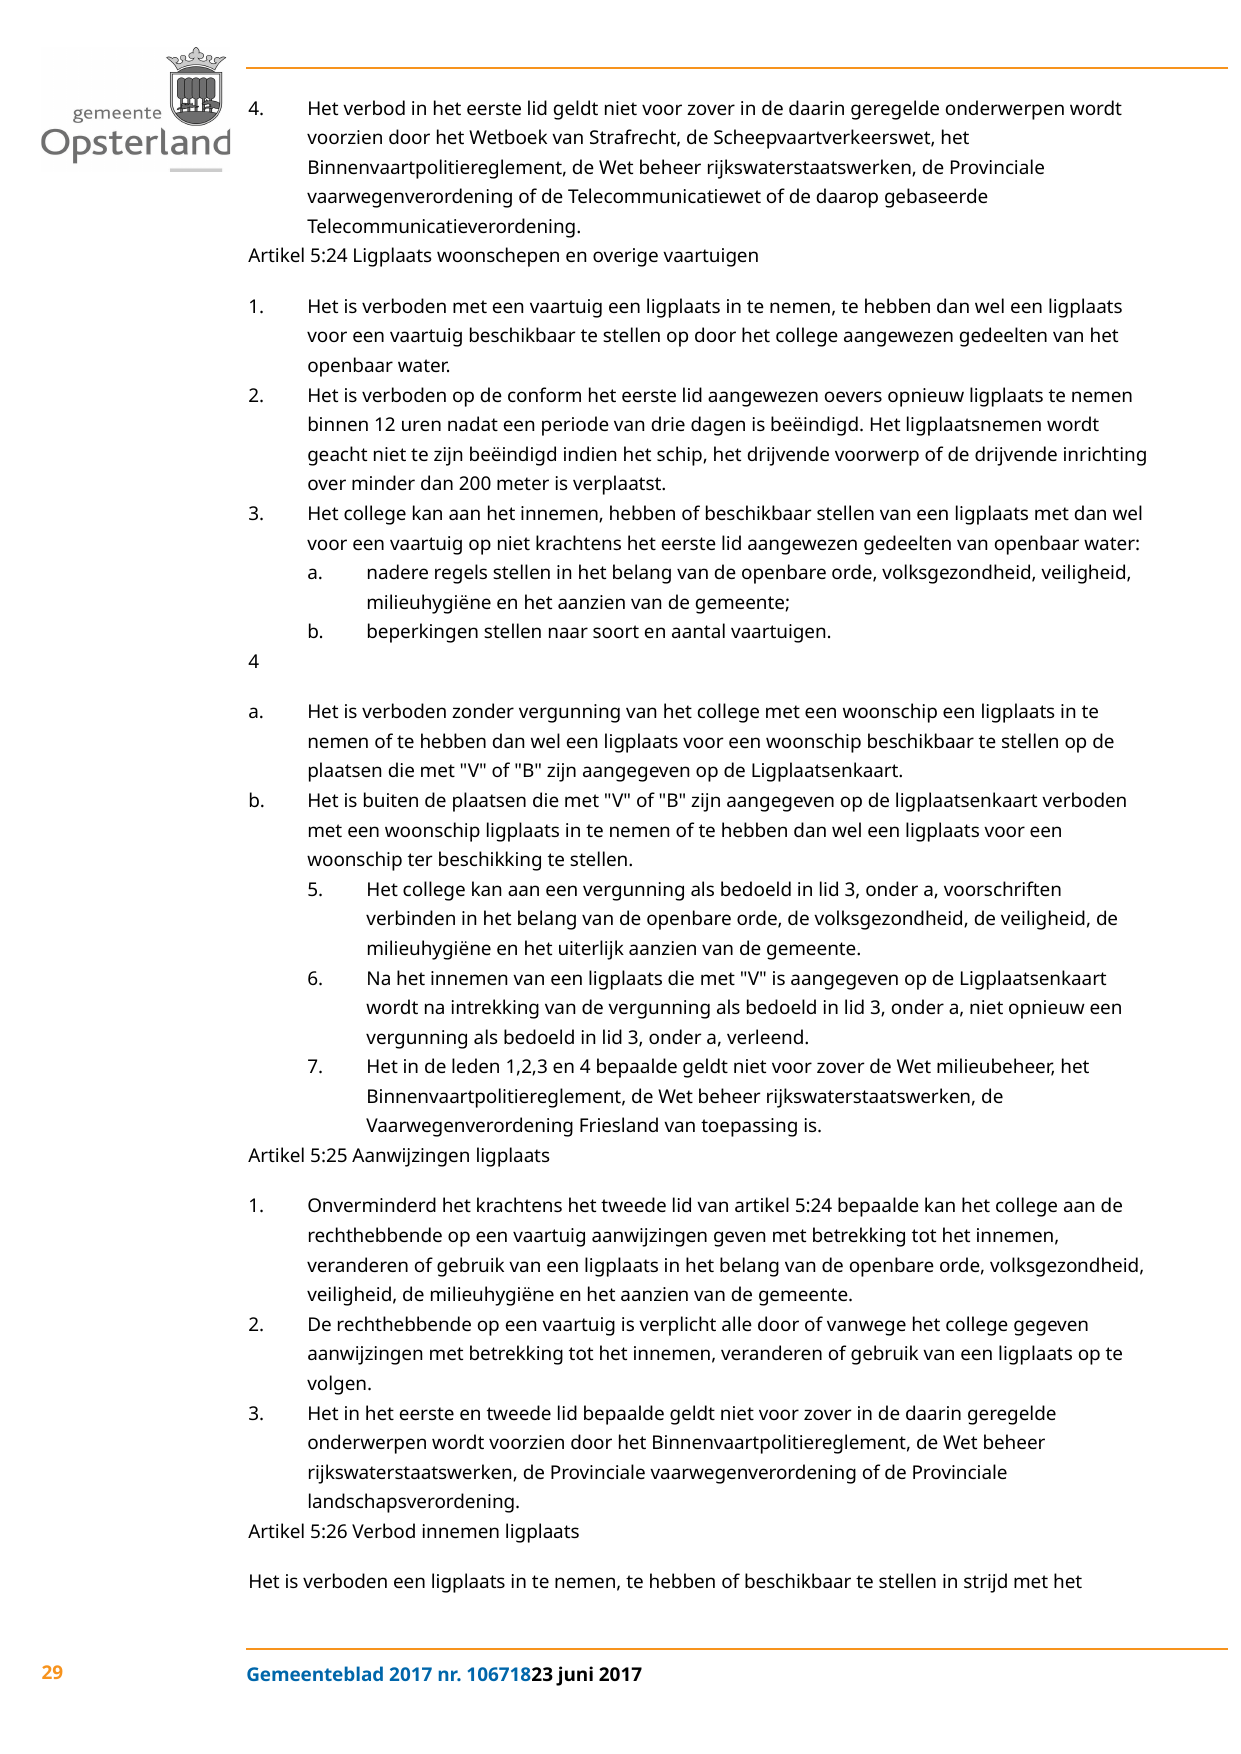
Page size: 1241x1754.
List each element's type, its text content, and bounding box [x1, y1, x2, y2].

text Artikel 5:25 Aanwijzingen ligplaats [248, 1142, 1152, 1168]
list Onverminderd het krachtens het tweede lid van artikel 5:24 bepaalde kan het college aan de rechthebbende op een vaartuig aanwijzingen geven met betrekking tot het innemen, veranderen of gebruik van een ligplaats in het belang van de openbare orde, volksgezondheid, veiligheid, de milieuhygiëne en het aanzien van de gemeente. [248, 1193, 1152, 1307]
list beperkingen stellen naar soort en aantal vaartuigen. [307, 618, 1152, 644]
list Het is buiten de plaatsen die met "V" of "B" zijn aangegeven op de ligplaatsenkaart verboden met een woonschip ligplaats in te nemen of te hebben dan wel een ligplaats voor een woonschip ter beschikking te stellen. [248, 787, 1152, 872]
list Het is verboden met een vaartuig een ligplaats in te nemen, te hebben dan wel een ligplaats voor een vaartuig beschikbaar te stellen op door het college aangewezen gedeelten van het openbaar water. [248, 293, 1152, 378]
list Het college kan aan een vergunning als bedoeld in lid 3, onder a, voorschriften verbinden in het belang van de openbare orde, de volksgezondheid, de veiligheid, de milieuhygiëne en het uiterlijk aanzien van de gemeente. [307, 876, 1152, 961]
list Na het innemen van een ligplaats die met "V" is aangegeven op de Ligplaatsenkaart wordt na intrekking van de vergunning als bedoeld in lid 3, onder a, niet opnieuw een vergunning als bedoeld in lid 3, onder a, verleend. [307, 965, 1152, 1050]
text Artikel 5:24 Ligplaats woonschepen en overige vaartuigen [248, 243, 1152, 268]
list Het is verboden op de conform het eerste lid aangewezen oevers opnieuw ligplaats te nemen binnen 12 uren nadat een periode van drie dagen is beëindigd. Het ligplaatsnemen wordt geacht niet te zijn beëindigd indien het schip, het drijvende voorwerp of de drijvende inrichting over minder dan 200 meter is verplaatst. [248, 382, 1152, 496]
list Het verbod in het eerste lid geldt niet voor zover in de daarin geregelde onderwerpen wordt voorzien door het Wetboek van Strafrecht, de Scheepvaartverkeerswet, het Binnenvaartpolitiereglement, de Wet beheer rijkswaterstaatswerken, de Provinciale vaarwegenverordening of de Telecommunicatiewet of de daarop gebaseerde Telecommunicatieverordening. [248, 95, 1152, 239]
list nadere regels stellen in het belang van de openbare orde, volksgezondheid, veiligheid, milieuhygiëne en het aanzien van de gemeente; [307, 559, 1152, 615]
text Artikel 5:26 Verbod innemen ligplaats [248, 1518, 1152, 1544]
picture [41, 47, 231, 172]
text 4 [248, 648, 1152, 674]
list Het college kan aan het innemen, hebben of beschikbaar stellen van een ligplaats met dan wel voor een vaartuig op niet krachtens het eerste lid aangewezen gedeelten van openbaar water: [248, 500, 1152, 556]
text Het is verboden een ligplaats in te nemen, te hebben of beschikbaar te stellen in strijd met het [248, 1568, 1152, 1594]
list Het in de leden 1,2,3 en 4 bepaalde geldt niet voor zover de Wet milieubeheer, het Binnenvaartpolitiereglement, de Wet beheer rijkswaterstaatswerken, de Vaarwegenverordening Friesland van toepassing is. [307, 1053, 1152, 1138]
list Het in het eerste en tweede lid bepaalde geldt niet voor zover in de daarin geregelde onderwerpen wordt voorzien door het Binnenvaartpolitiereglement, de Wet beheer rijkswaterstaatswerken, de Provinciale vaarwegenverordening of de Provinciale landschapsverordening. [248, 1400, 1152, 1514]
list De rechthebbende op een vaartuig is verplicht alle door of vanwege het college gegeven aanwijzingen met betrekking tot het innemen, veranderen of gebruik van een ligplaats op te volgen. [248, 1311, 1152, 1396]
list Het is verboden zonder vergunning van het college met een woonschip een ligplaats in te nemen of te hebben dan wel een ligplaats voor een woonschip beschikbaar te stellen op de plaatsen die met "V" of "B" zijn aangegeven op de Ligplaatsenkaart. [248, 698, 1152, 783]
